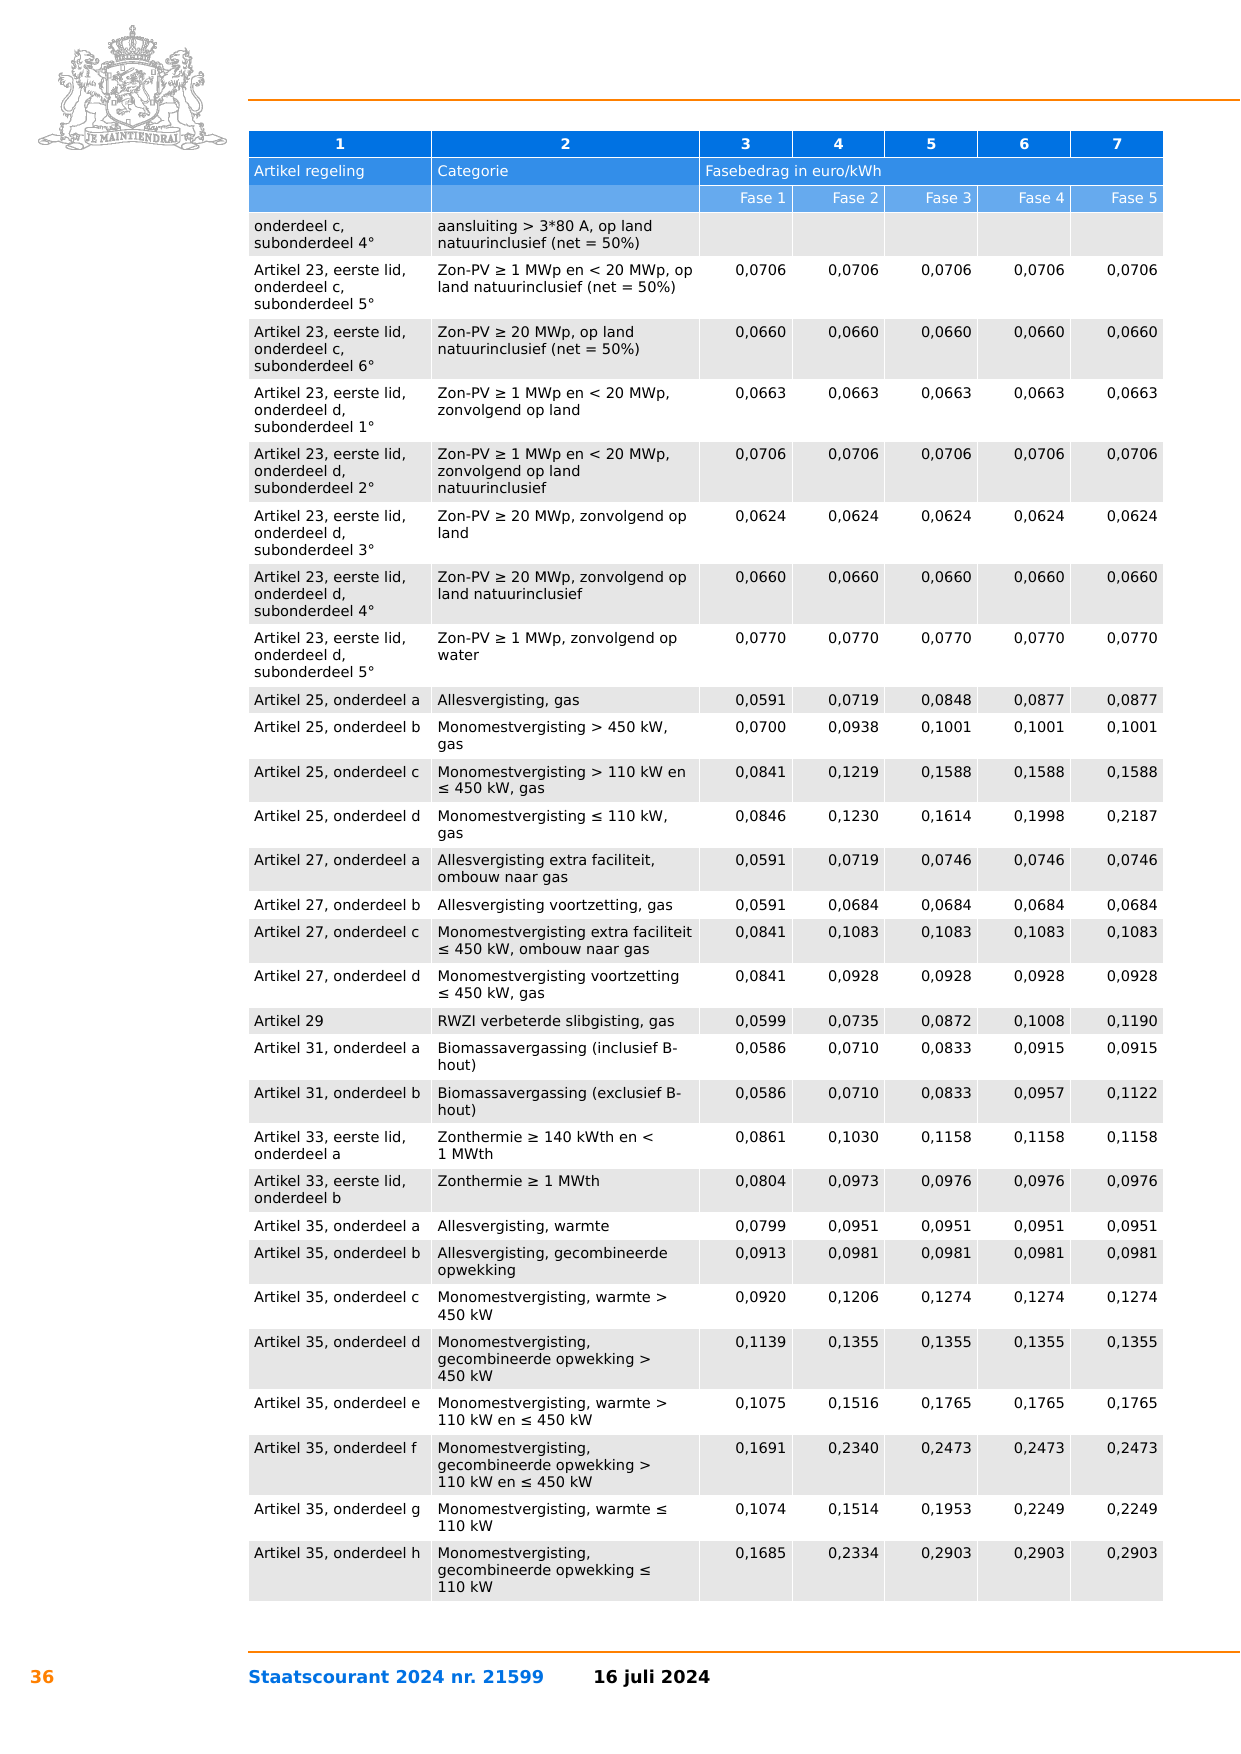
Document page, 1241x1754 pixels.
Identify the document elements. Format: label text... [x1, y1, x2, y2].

table_cell 0,0861 [700, 1124, 792, 1167]
table_cell 0,0872 [885, 1008, 977, 1034]
table_cell 0,0591 [700, 848, 792, 891]
table_cell 0,0719 [793, 848, 884, 891]
table_cell 0,0770 [978, 626, 1070, 686]
table_cell 0,0957 [978, 1080, 1070, 1123]
table_cell Biomassavergassing (inclusief B-hout) [432, 1035, 699, 1079]
table_cell 0,0841 [700, 919, 792, 963]
table_cell RWZI verbeterde slibgisting, gas [432, 1008, 699, 1034]
table_cell 0,1765 [885, 1390, 977, 1434]
table_cell 0,0586 [700, 1035, 792, 1079]
table_cell 0,2903 [885, 1541, 977, 1601]
table_cell aansluiting > 3*80 A, op land natuurinclusief (net = 50%) [432, 213, 699, 256]
table_cell 0,2473 [885, 1435, 977, 1495]
table_header 3 [700, 131, 792, 157]
table_cell 0,0833 [885, 1080, 977, 1123]
table_cell 0,0660 [885, 564, 977, 624]
table_cell Zonthermie ≥ 1 MWth [432, 1169, 699, 1212]
table_cell 0,1230 [793, 803, 884, 846]
table_cell 0,2340 [793, 1435, 884, 1495]
table_cell Zon-PV ≥ 1 MWp en < 20 MWp, zonvolgend op land [432, 380, 699, 441]
table_cell 0,1765 [1071, 1390, 1163, 1434]
table_cell Allesvergisting voortzetting, gas [432, 892, 699, 918]
table_cell 0,1001 [1071, 714, 1163, 758]
table_cell 0,1516 [793, 1390, 884, 1434]
table_cell 0,1206 [793, 1285, 884, 1328]
table_cell 0,1158 [978, 1124, 1070, 1167]
table_cell 0,0586 [700, 1080, 792, 1123]
table_cell 0,1122 [1071, 1080, 1163, 1123]
table_cell Artikel 23, eerste lid, onderdeel d, subonderdeel 2° [249, 442, 431, 502]
table_cell Zon-PV ≥ 1 MWp en < 20 MWp, zonvolgend op land natuurinclusief [432, 442, 699, 502]
table_cell 0,2473 [978, 1435, 1070, 1495]
table_cell Monomestvergisting, gecombineerde opwekking > 110 kW en ≤ 450 kW [432, 1435, 699, 1495]
table_cell 0,0684 [885, 892, 977, 918]
table_cell Categorie [432, 158, 699, 185]
table_cell 0,0710 [793, 1035, 884, 1079]
table_cell Artikel 31, onderdeel b [249, 1080, 431, 1123]
table_cell 0,2187 [1071, 803, 1163, 846]
table_cell 0,0928 [978, 964, 1070, 1007]
table_cell Allesvergisting extra faciliteit, ombouw naar gas [432, 848, 699, 891]
table_cell 0,1158 [885, 1124, 977, 1167]
table_cell Biomassavergassing (exclusief B-hout) [432, 1080, 699, 1123]
table_cell Monomestvergisting, warmte ≤ 110 kW [432, 1496, 699, 1539]
table_cell 0,0841 [700, 759, 792, 802]
table_cell Artikel 23, eerste lid, onderdeel d, subonderdeel 5° [249, 626, 431, 686]
table_cell Artikel 23, eerste lid, onderdeel c, subonderdeel 5° [249, 258, 431, 318]
table_cell [885, 213, 977, 256]
table_cell Artikel 25, onderdeel c [249, 759, 431, 802]
table_cell 0,0746 [885, 848, 977, 891]
table_cell Artikel 33, eerste lid, onderdeel a [249, 1124, 431, 1167]
table_cell 0,0660 [885, 319, 977, 379]
table_header 1 [249, 131, 431, 157]
table_cell Artikel 35, onderdeel g [249, 1496, 431, 1539]
table_cell 0,0848 [885, 687, 977, 713]
table_cell Artikel 27, onderdeel b [249, 892, 431, 918]
table_cell Fase 2 [793, 186, 884, 212]
table_cell 0,0770 [1071, 626, 1163, 686]
table_cell 0,0928 [793, 964, 884, 1007]
table_cell 0,0663 [1071, 380, 1163, 441]
table_cell 0,1219 [793, 759, 884, 802]
table_cell 0,0746 [978, 848, 1070, 891]
table_cell 0,0746 [1071, 848, 1163, 891]
table_cell Zon-PV ≥ 20 MWp, zonvolgend op land [432, 503, 699, 563]
table_cell 0,0915 [1071, 1035, 1163, 1079]
table_cell 0,2903 [978, 1541, 1070, 1601]
table_cell Zon-PV ≥ 1 MWp, zonvolgend op water [432, 626, 699, 686]
table_header 6 [978, 131, 1070, 157]
table_cell 0,0706 [793, 442, 884, 502]
table_cell 0,0976 [1071, 1169, 1163, 1212]
table_cell Fasebedrag in euro/kWh [700, 158, 1163, 185]
table_cell 0,1355 [885, 1329, 977, 1389]
table_cell 0,0660 [978, 564, 1070, 624]
table_cell 0,0951 [885, 1213, 977, 1239]
table_cell [793, 213, 884, 256]
table_cell 0,0684 [978, 892, 1070, 918]
table_cell 0,0660 [1071, 564, 1163, 624]
table_cell 0,0938 [793, 714, 884, 758]
table_cell 0,0981 [793, 1240, 884, 1284]
table_cell 0,1998 [978, 803, 1070, 846]
table_cell 0,0663 [700, 380, 792, 441]
table_cell Monomestvergisting extra faciliteit ≤ 450 kW, ombouw naar gas [432, 919, 699, 963]
table_cell Fase 3 [885, 186, 977, 212]
table_cell 0,0663 [793, 380, 884, 441]
table_cell 0,0706 [885, 442, 977, 502]
table_cell Monomestvergisting > 450 kW, gas [432, 714, 699, 758]
table_cell 0,0928 [885, 964, 977, 1007]
table_cell Artikel 33, eerste lid, onderdeel b [249, 1169, 431, 1212]
table_cell 0,0660 [978, 319, 1070, 379]
table_cell 0,1588 [885, 759, 977, 802]
table_cell 0,0735 [793, 1008, 884, 1034]
table_cell Artikel 23, eerste lid, onderdeel d, subonderdeel 3° [249, 503, 431, 563]
table_header 2 [432, 131, 699, 157]
table_cell Artikel 35, onderdeel c [249, 1285, 431, 1328]
table_cell 0,0591 [700, 892, 792, 918]
table_cell 0,1355 [793, 1329, 884, 1389]
table_cell 0,0700 [700, 714, 792, 758]
table_cell 0,0706 [978, 258, 1070, 318]
table_cell 0,1274 [978, 1285, 1070, 1328]
table_cell Zonthermie ≥ 140 kWth en < 1 MWth [432, 1124, 699, 1167]
table_cell 0,1001 [978, 714, 1070, 758]
table_cell 0,1074 [700, 1496, 792, 1539]
table_cell 0,0846 [700, 803, 792, 846]
table_cell 0,1083 [793, 919, 884, 963]
table_cell 0,1158 [1071, 1124, 1163, 1167]
table_cell 0,1514 [793, 1496, 884, 1539]
table_cell Artikel 31, onderdeel a [249, 1035, 431, 1079]
table_cell Artikel 35, onderdeel e [249, 1390, 431, 1434]
table_cell 0,1274 [885, 1285, 977, 1328]
table_cell 0,0624 [978, 503, 1070, 563]
table_cell 0,0799 [700, 1213, 792, 1239]
table_cell Artikel 25, onderdeel d [249, 803, 431, 846]
table_cell 0,0624 [885, 503, 977, 563]
table_cell 0,0663 [885, 380, 977, 441]
table_cell onderdeel c, subonderdeel 4° [249, 213, 431, 256]
table_cell Artikel 25, onderdeel b [249, 714, 431, 758]
table_cell 0,1691 [700, 1435, 792, 1495]
table_cell Artikel 35, onderdeel d [249, 1329, 431, 1389]
table_cell 0,2249 [1071, 1496, 1163, 1539]
table_cell Artikel 27, onderdeel d [249, 964, 431, 1007]
table_cell 0,0981 [978, 1240, 1070, 1284]
table_header 4 [793, 131, 884, 157]
table_cell 0,1588 [978, 759, 1070, 802]
table_cell 0,1083 [1071, 919, 1163, 963]
table_cell Monomestvergisting > 110 kW en ≤ 450 kW, gas [432, 759, 699, 802]
table_cell 0,0663 [978, 380, 1070, 441]
table_cell 0,0877 [1071, 687, 1163, 713]
table_cell 0,0976 [978, 1169, 1070, 1212]
table_cell 0,0877 [978, 687, 1070, 713]
table_cell 0,1139 [700, 1329, 792, 1389]
table_cell 0,1614 [885, 803, 977, 846]
table_cell Monomestvergisting, warmte > 450 kW [432, 1285, 699, 1328]
table_cell Artikel 35, onderdeel a [249, 1213, 431, 1239]
table_cell 0,0599 [700, 1008, 792, 1034]
table_cell Artikel regeling [249, 158, 431, 185]
table_cell Monomestvergisting voortzetting ≤ 450 kW, gas [432, 964, 699, 1007]
table_cell 0,1075 [700, 1390, 792, 1434]
table_cell 0,0660 [700, 319, 792, 379]
table_cell 0,0833 [885, 1035, 977, 1079]
table_cell 0,0624 [1071, 503, 1163, 563]
table_cell 0,0841 [700, 964, 792, 1007]
table_cell 0,0719 [793, 687, 884, 713]
table_cell 0,1765 [978, 1390, 1070, 1434]
table_cell 0,0770 [700, 626, 792, 686]
table_cell 0,1355 [978, 1329, 1070, 1389]
table_cell 0,0770 [885, 626, 977, 686]
table_cell 0,1030 [793, 1124, 884, 1167]
table_cell 0,0706 [1071, 258, 1163, 318]
table_cell Fase 1 [700, 186, 792, 212]
table_cell Monomestvergisting, gecombineerde opwekking ≤ 110 kW [432, 1541, 699, 1601]
table_cell Artikel 27, onderdeel c [249, 919, 431, 963]
table_cell 0,2334 [793, 1541, 884, 1601]
table_cell 0,1953 [885, 1496, 977, 1539]
table_cell 0,0981 [885, 1240, 977, 1284]
table_cell 0,0976 [885, 1169, 977, 1212]
table_cell 0,0660 [700, 564, 792, 624]
table_cell 0,0804 [700, 1169, 792, 1212]
table_cell 0,0660 [1071, 319, 1163, 379]
table_cell [700, 213, 792, 256]
table_cell 0,0706 [700, 442, 792, 502]
table_cell 0,2903 [1071, 1541, 1163, 1601]
table_cell 0,0913 [700, 1240, 792, 1284]
table_cell Monomestvergisting, warmte > 110 kW en ≤ 450 kW [432, 1390, 699, 1434]
table_cell 0,2473 [1071, 1435, 1163, 1495]
table_cell 0,0660 [793, 564, 884, 624]
table_cell Artikel 35, onderdeel b [249, 1240, 431, 1284]
table_cell 0,1190 [1071, 1008, 1163, 1034]
table_cell Artikel 35, onderdeel f [249, 1435, 431, 1495]
table_cell 0,1274 [1071, 1285, 1163, 1328]
table_cell 0,0915 [978, 1035, 1070, 1079]
table_cell 0,0706 [793, 258, 884, 318]
table_cell 0,0770 [793, 626, 884, 686]
table_cell 0,0684 [793, 892, 884, 918]
table_header 7 [1071, 131, 1163, 157]
table_cell Fase 4 [978, 186, 1070, 212]
table_cell Artikel 35, onderdeel h [249, 1541, 431, 1601]
table_cell 0,1083 [885, 919, 977, 963]
table_cell 0,0981 [1071, 1240, 1163, 1284]
table_cell 0,0660 [793, 319, 884, 379]
table_cell 0,0710 [793, 1080, 884, 1123]
table_cell [978, 213, 1070, 256]
table_cell 0,0973 [793, 1169, 884, 1212]
table_cell 0,0928 [1071, 964, 1163, 1007]
table_cell 0,0706 [978, 442, 1070, 502]
table_cell Zon-PV ≥ 20 MWp, zonvolgend op land natuurinclusief [432, 564, 699, 624]
table_cell Artikel 25, onderdeel a [249, 687, 431, 713]
table_cell 0,0624 [793, 503, 884, 563]
table_cell Artikel 23, eerste lid, onderdeel c, subonderdeel 6° [249, 319, 431, 379]
table_cell 0,0591 [700, 687, 792, 713]
table_cell Monomestvergisting, gecombineerde opwekking > 450 kW [432, 1329, 699, 1389]
picture [38, 25, 227, 150]
table_cell 0,0951 [978, 1213, 1070, 1239]
table_cell 0,1008 [978, 1008, 1070, 1034]
table_cell Artikel 23, eerste lid, onderdeel d, subonderdeel 4° [249, 564, 431, 624]
table_cell 0,1083 [978, 919, 1070, 963]
table_cell Artikel 23, eerste lid, onderdeel d, subonderdeel 1° [249, 380, 431, 441]
table_cell 0,0951 [1071, 1213, 1163, 1239]
table_header 5 [885, 131, 977, 157]
table_cell [1071, 213, 1163, 256]
table_cell 0,0706 [885, 258, 977, 318]
table_cell Artikel 29 [249, 1008, 431, 1034]
table_cell 0,1685 [700, 1541, 792, 1601]
table_cell 0,2249 [978, 1496, 1070, 1539]
table_cell 0,1355 [1071, 1329, 1163, 1389]
table_cell 0,1588 [1071, 759, 1163, 802]
table_cell 0,0706 [700, 258, 792, 318]
table_cell Allesvergisting, gas [432, 687, 699, 713]
table_cell Allesvergisting, warmte [432, 1213, 699, 1239]
table_cell 0,0684 [1071, 892, 1163, 918]
table_cell 0,0706 [1071, 442, 1163, 502]
table_cell Allesvergisting, gecombineerde opwekking [432, 1240, 699, 1284]
table_cell Zon-PV ≥ 1 MWp en < 20 MWp, op land natuurinclusief (net = 50%) [432, 258, 699, 318]
table_cell 0,0951 [793, 1213, 884, 1239]
table_cell Artikel 27, onderdeel a [249, 848, 431, 891]
table_cell Zon-PV ≥ 20 MWp, op land natuurinclusief (net = 50%) [432, 319, 699, 379]
table_cell 0,1001 [885, 714, 977, 758]
table_cell Fase 5 [1071, 186, 1163, 212]
table_cell 0,0624 [700, 503, 792, 563]
table_cell Monomestvergisting ≤ 110 kW, gas [432, 803, 699, 846]
table_cell 0,0920 [700, 1285, 792, 1328]
